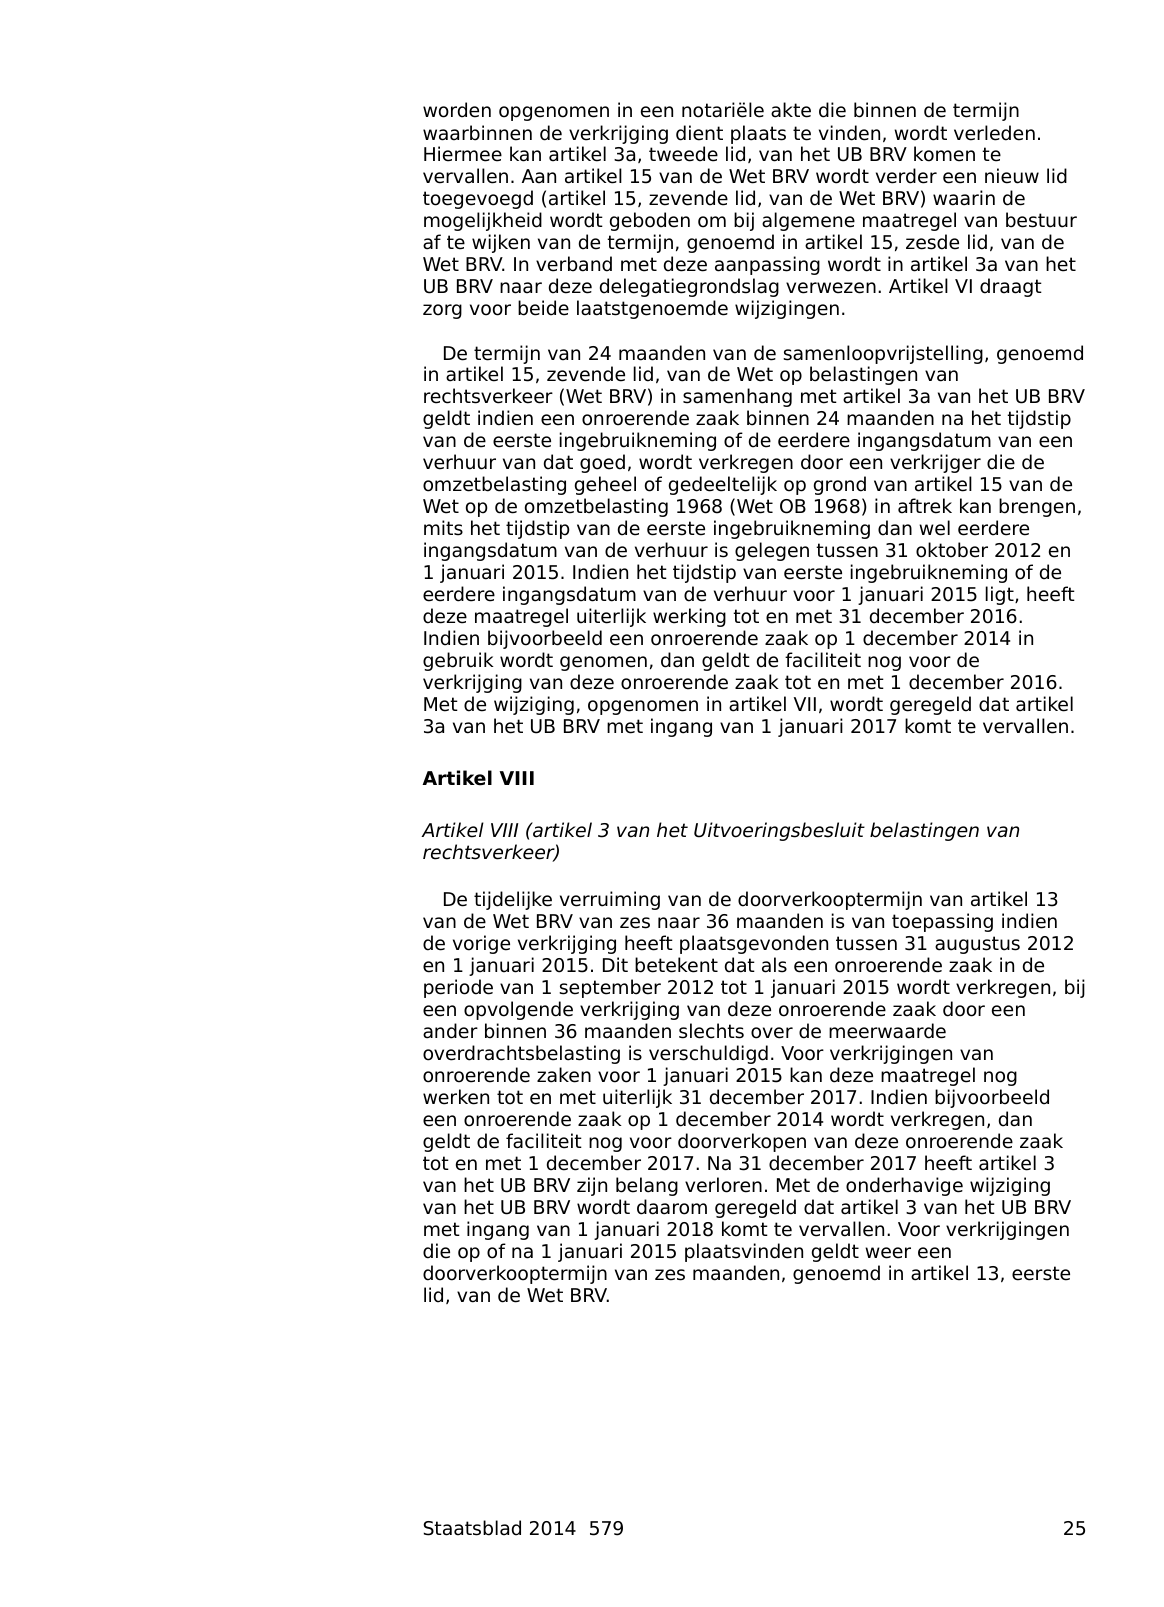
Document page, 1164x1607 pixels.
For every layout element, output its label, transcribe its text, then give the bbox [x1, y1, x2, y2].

subtitle Artikel VIII [422, 768, 1087, 790]
text De termijn van 24 maanden van de samenloopvrijstelling, genoemd in artikel 15, zevende lid, van de Wet op belastingen van rechtsverkeer (Wet BRV) in samenhang met artikel 3a van het UB BRV geldt indien een onroerende zaak binnen 24 maanden na het tijdstip van de eerste ingebruikneming of de eerdere ingangsdatum van een verhuur van dat goed, wordt verkregen door een verkrijger die de omzetbelasting geheel of gedeeltelijk op grond van artikel 15 van de Wet op de omzetbelasting 1968 (Wet OB 1968) in aftrek kan brengen, mits het tijdstip van de eerste ingebruikneming dan wel eerdere ingangsdatum van de verhuur is gelegen tussen 31 oktober 2012 en 1 januari 2015. Indien het tijdstip van eerste ingebruikneming of de eerdere ingangsdatum van de verhuur voor 1 januari 2015 ligt, heeft deze maatregel uiterlijk werking tot en met 31 december 2016. Indien bijvoorbeeld een onroerende zaak op 1 december 2014 in gebruik wordt genomen, dan geldt de faciliteit nog voor de verkrijging van deze onroerende zaak tot en met 1 december 2016. Met de wijziging, opgenomen in artikel VII, wordt geregeld dat artikel 3a van het UB BRV met ingang van 1 januari 2017 komt te vervallen. [422, 342, 1087, 738]
subtitle Artikel VIII (artikel 3 van het Uitvoeringsbesluit belastingen van rechtsverkeer) [422, 820, 1087, 864]
text worden opgenomen in een notariële akte die binnen de termijn waarbinnen de verkrijging dient plaats te vinden, wordt verleden. Hiermee kan artikel 3a, tweede lid, van het UB BRV komen te vervallen. Aan artikel 15 van de Wet BRV wordt verder een nieuw lid toegevoegd (artikel 15, zevende lid, van de Wet BRV) waarin de mogelijkheid wordt geboden om bij algemene maatregel van bestuur af te wijken van de termijn, genoemd in artikel 15, zesde lid, van de Wet BRV. In verband met deze aanpassing wordt in artikel 3a van het UB BRV naar deze delegatiegrondslag verwezen. Artikel VI draagt zorg voor beide laatstgenoemde wijzigingen. [422, 100, 1087, 320]
text De tijdelijke verruiming van de doorverkooptermijn van artikel 13 van de Wet BRV van zes naar 36 maanden is van toepassing indien de vorige verkrijging heeft plaatsgevonden tussen 31 augustus 2012 en 1 januari 2015. Dit betekent dat als een onroerende zaak in de periode van 1 september 2012 tot 1 januari 2015 wordt verkregen, bij een opvolgende verkrijging van deze onroerende zaak door een ander binnen 36 maanden slechts over de meerwaarde overdrachtsbelasting is verschuldigd. Voor verkrijgingen van onroerende zaken voor 1 januari 2015 kan deze maatregel nog werken tot en met uiterlijk 31 december 2017. Indien bijvoorbeeld een onroerende zaak op 1 december 2014 wordt verkregen, dan geldt de faciliteit nog voor doorverkopen van deze onroerende zaak tot en met 1 december 2017. Na 31 december 2017 heeft artikel 3 van het UB BRV zijn belang verloren. Met de onderhavige wijziging van het UB BRV wordt daarom geregeld dat artikel 3 van het UB BRV met ingang van 1 januari 2018 komt te vervallen. Voor verkrijgingen die op of na 1 januari 2015 plaatsvinden geldt weer een doorverkooptermijn van zes maanden, genoemd in artikel 13, eerste lid, van de Wet BRV. [422, 889, 1087, 1307]
